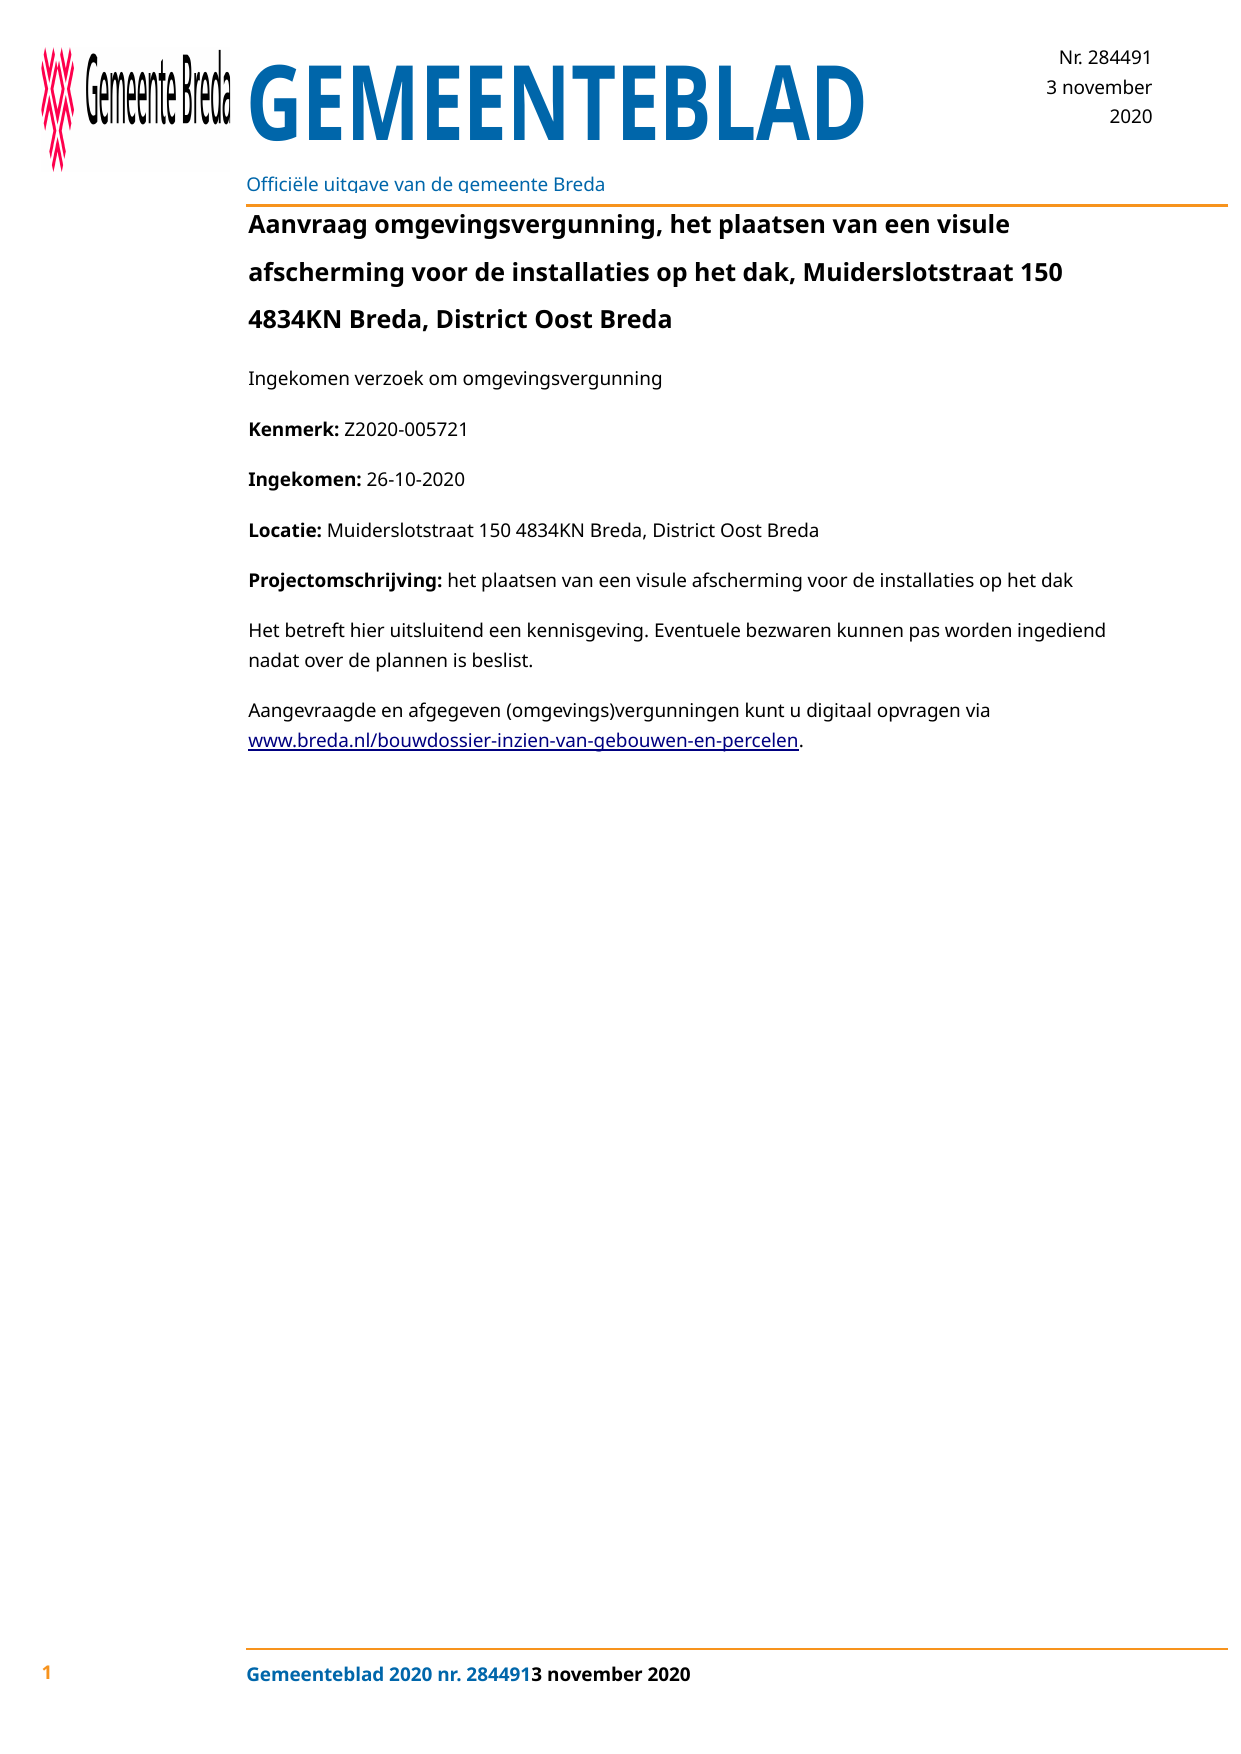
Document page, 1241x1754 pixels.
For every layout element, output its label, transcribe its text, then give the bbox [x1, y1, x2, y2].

text Ingekomen verzoek om omgevingsvergunning [248, 366, 1152, 391]
text Aanvraag omgevingsvergunning, het plaatsen van een visule afscherming voor de installaties op het dak, Muiderslotstraat 150 4834KN Breda, District Oost Breda [248, 207, 1152, 336]
text Aangevraagde en afgegeven (omgevings)vergunningen kunt u digitaal opvragen via www.breda.nl/bouwdossier-inzien-van-gebouwen-en-percelen. [248, 698, 1152, 753]
text Ingekomen: 26-10-2020 [248, 466, 1152, 492]
text Locatie: Muiderslotstraat 150 4834KN Breda, District Oost Breda [248, 517, 1152, 542]
text Het betreft hier uitsluitend een kennisgeving. Eventuele bezwaren kunnen pas worden ingediend nadat over de plannen is beslist. [248, 618, 1152, 673]
text Kenmerk: Z2020-005721 [248, 416, 1152, 442]
picture [41, 47, 231, 172]
text Projectomschrijving: het plaatsen van een visule afscherming voor de installaties op het dak [248, 567, 1152, 593]
